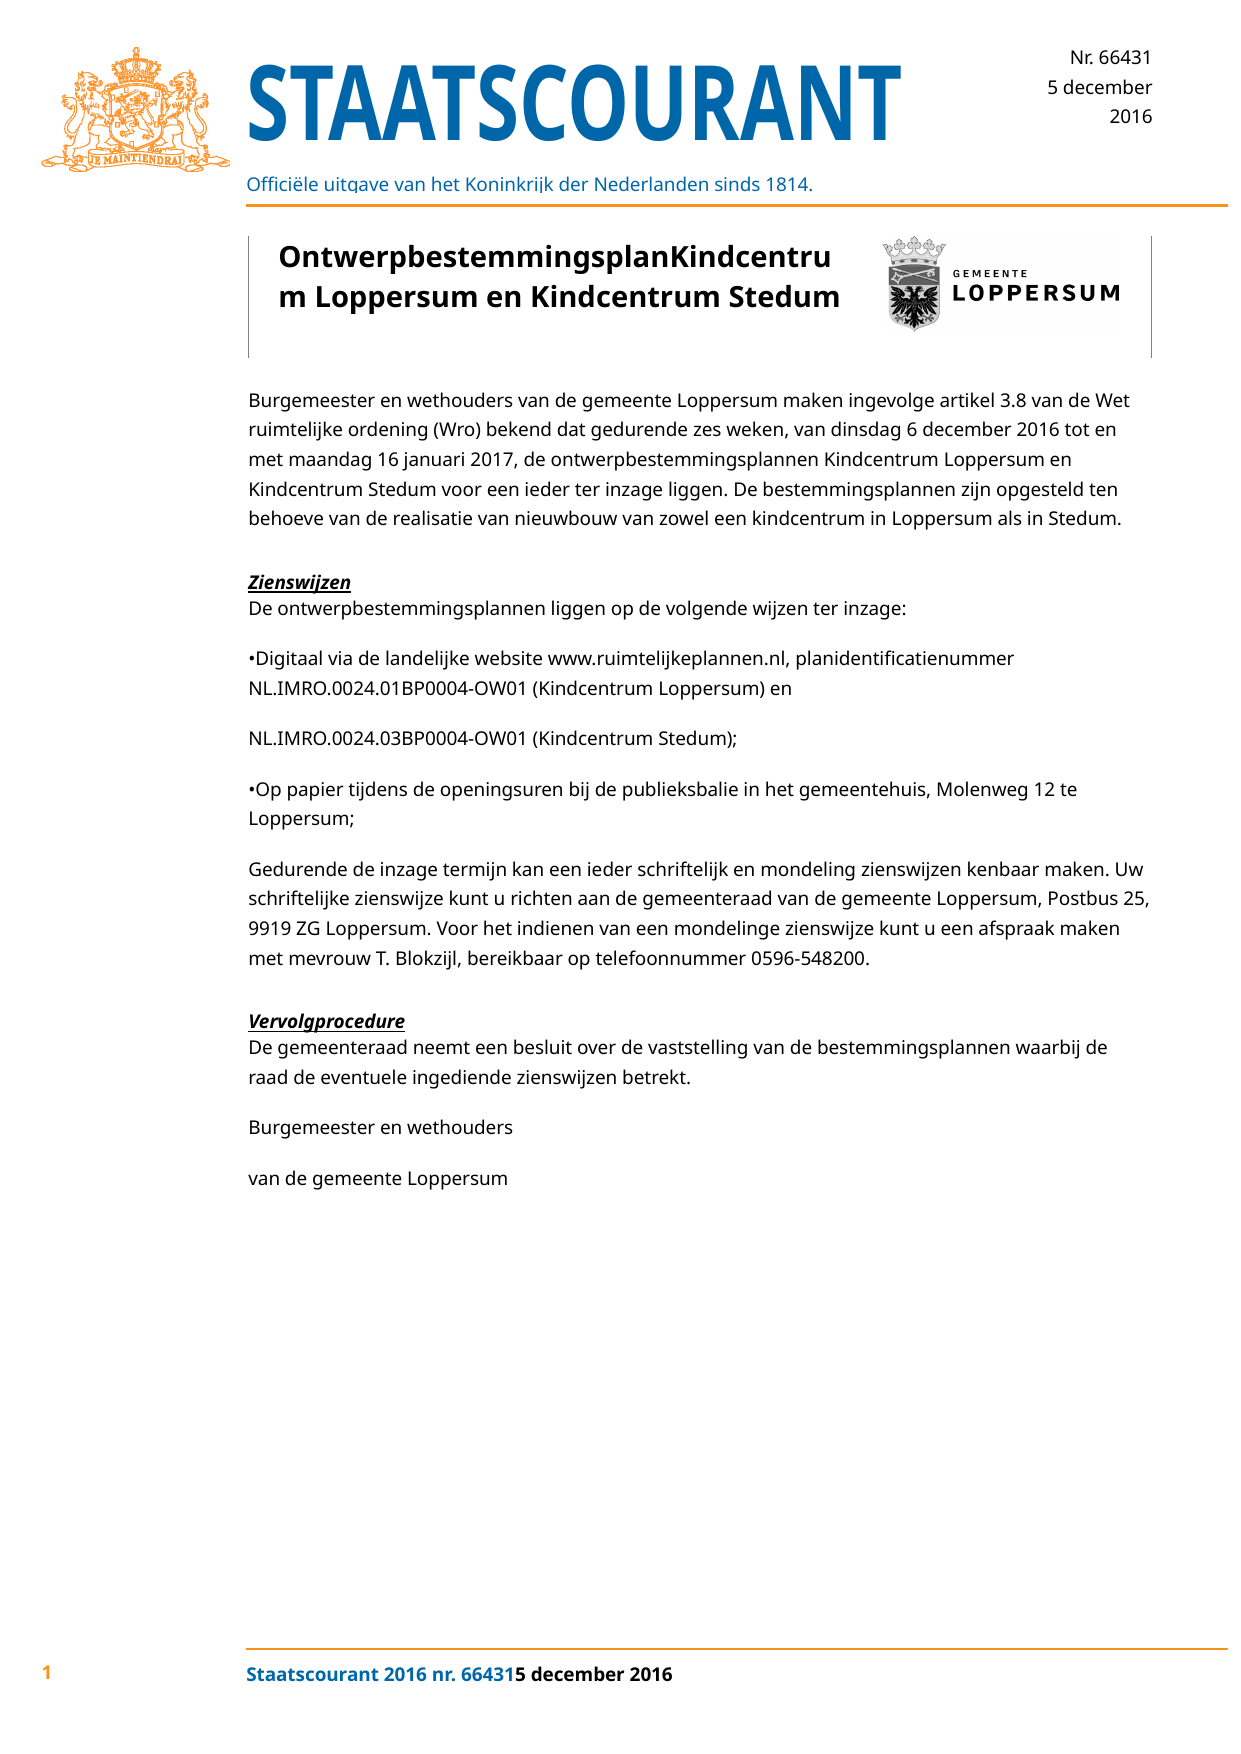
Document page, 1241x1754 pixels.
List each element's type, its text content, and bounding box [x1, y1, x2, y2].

text •Digitaal via de landelijke website www.ruimtelijkeplannen.nl, planidentificatienummer NL.IMRO.0024.01BP0004-OW01 (Kindcentrum Loppersum) en [248, 646, 1152, 701]
text Burgemeester en wethouders [248, 1114, 1152, 1140]
text •Op papier tijdens de openingsuren bij de publieksbalie in het gemeentehuis, Molenweg 12 te Loppersum; [248, 776, 1152, 831]
picture [41, 47, 231, 172]
text Burgemeester en wethouders van de gemeente Loppersum maken ingevolge artikel 3.8 van de Wet ruimtelijke ordening (Wro) bekend dat gedurende zes weken, van dinsdag 6 december 2016 tot en met maandag 16 januari 2017, de ontwerpbestemmingsplannen Kindcentrum Loppersum en Kindcentrum Stedum voor een ieder ter inzage liggen. De bestemmingsplannen zijn opgesteld ten behoeve van de realisatie van nieuwbouw van zowel een kindcentrum in Loppersum als in Stedum. [248, 387, 1152, 531]
picture [882, 236, 1119, 332]
text NL.IMRO.0024.03BP0004-OW01 (Kindcentrum Stedum); [248, 726, 1152, 751]
table_header [850, 236, 1151, 358]
text Zienswijzen [248, 569, 1152, 595]
text De gemeenteraad neemt een besluit over de vaststelling van de bestemmingsplannen waarbij de raad de eventuele ingediende zienswijzen betrekt. [248, 1034, 1152, 1090]
table_header OntwerpbestemmingsplanKindcentrum Loppersum en Kindcentrum Stedum [249, 236, 850, 358]
text De ontwerpbestemmingsplannen liggen op de volgende wijzen ter inzage: [248, 595, 1152, 621]
text van de gemeente Loppersum [248, 1165, 1152, 1191]
text Gedurende de inzage termijn kan een ieder schriftelijk en mondeling zienswijzen kenbaar maken. Uw schriftelijke zienswijze kunt u richten aan de gemeenteraad van de gemeente Loppersum, Postbus 25, 9919 ZG Loppersum. Voor het indienen van een mondelinge zienswijze kunt u een afspraak maken met mevrouw T. Blokzijl, bereikbaar op telefoonnummer 0596-548200. [248, 856, 1152, 970]
text Vervolgprocedure [248, 1009, 1152, 1034]
